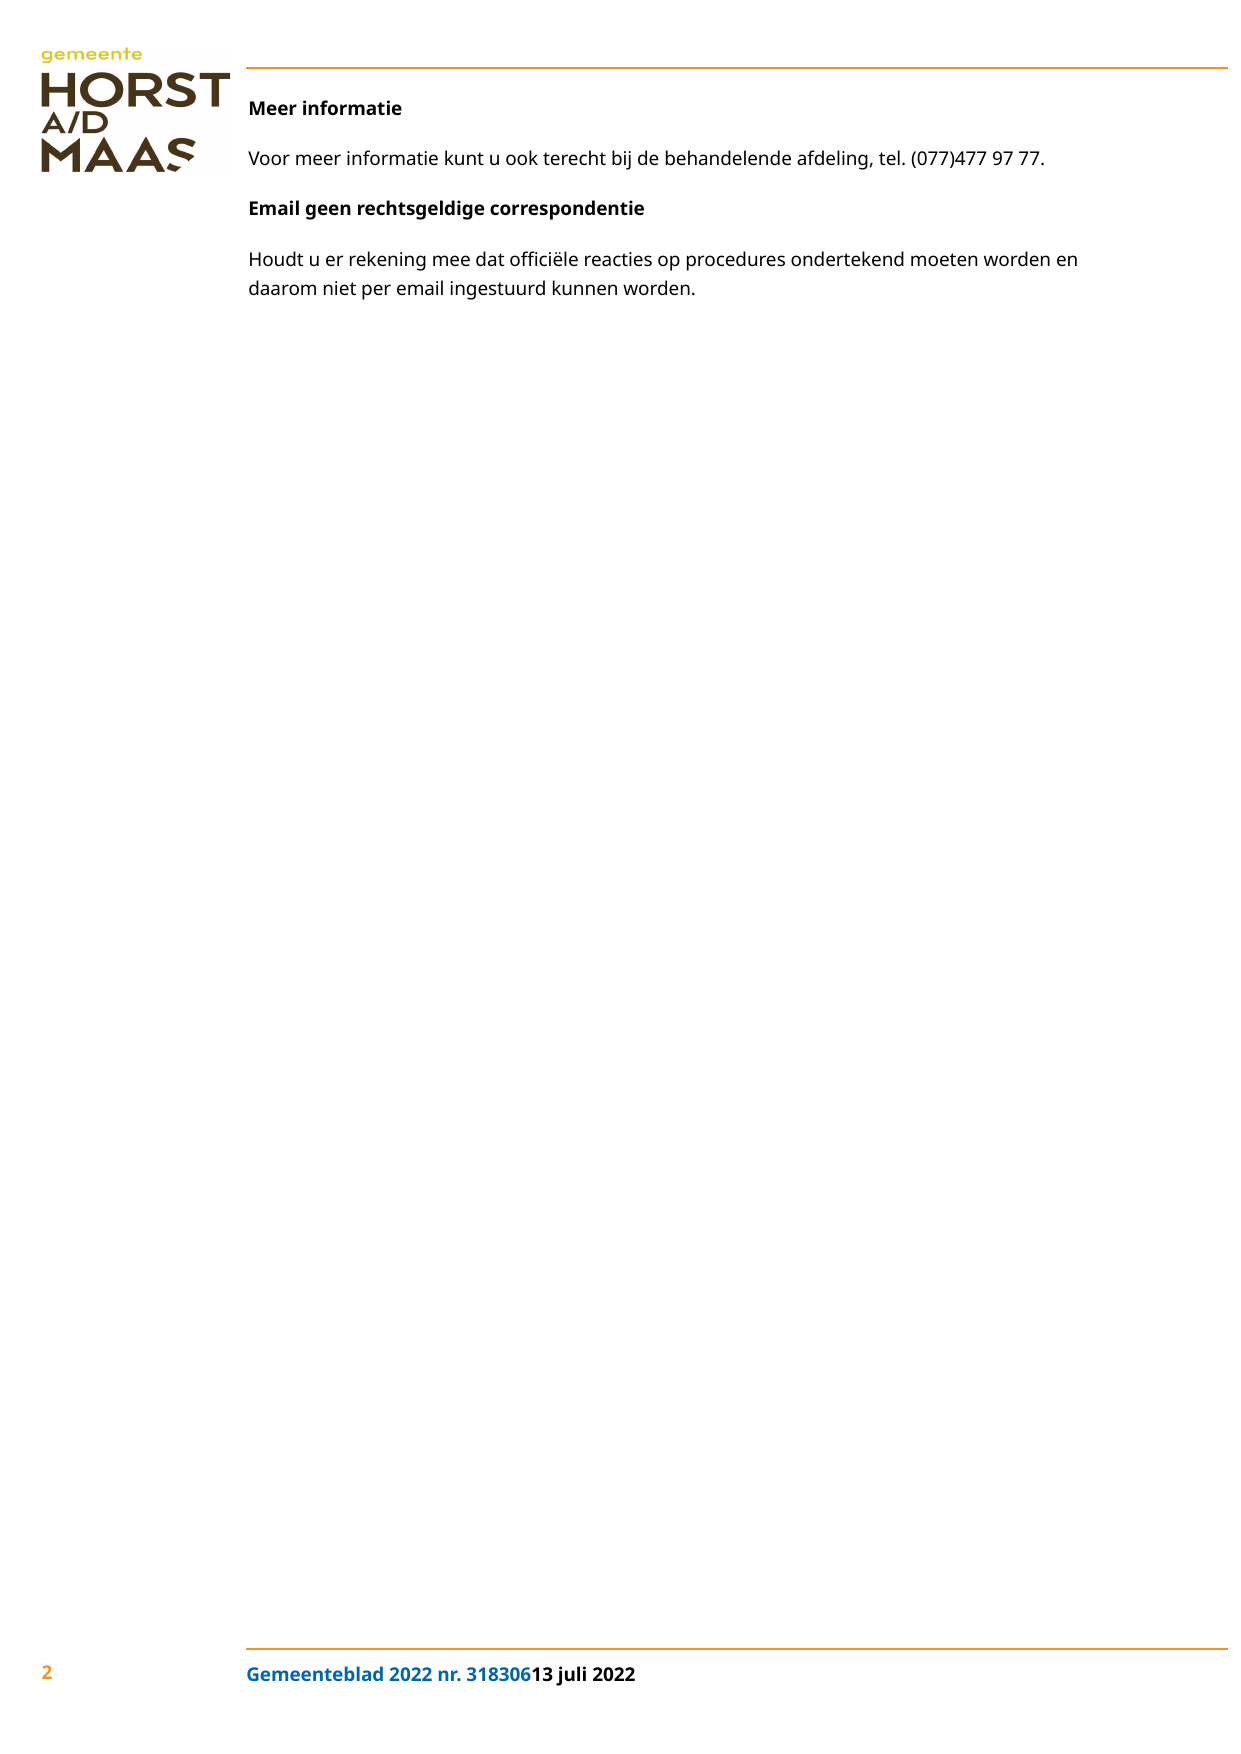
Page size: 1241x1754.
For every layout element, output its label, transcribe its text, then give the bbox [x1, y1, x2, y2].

text Meer informatie [248, 95, 1152, 121]
picture [41, 47, 231, 172]
text Email geen rechtsgeldige correspondentie [248, 196, 1152, 221]
text Voor meer informatie kunt u ook terecht bij de behandelende afdeling, tel. (077)477 97 77. [248, 145, 1152, 171]
text Houdt u er rekening mee dat officiële reacties op procedures ondertekend moeten worden en daarom niet per email ingestuurd kunnen worden. [248, 246, 1152, 301]
